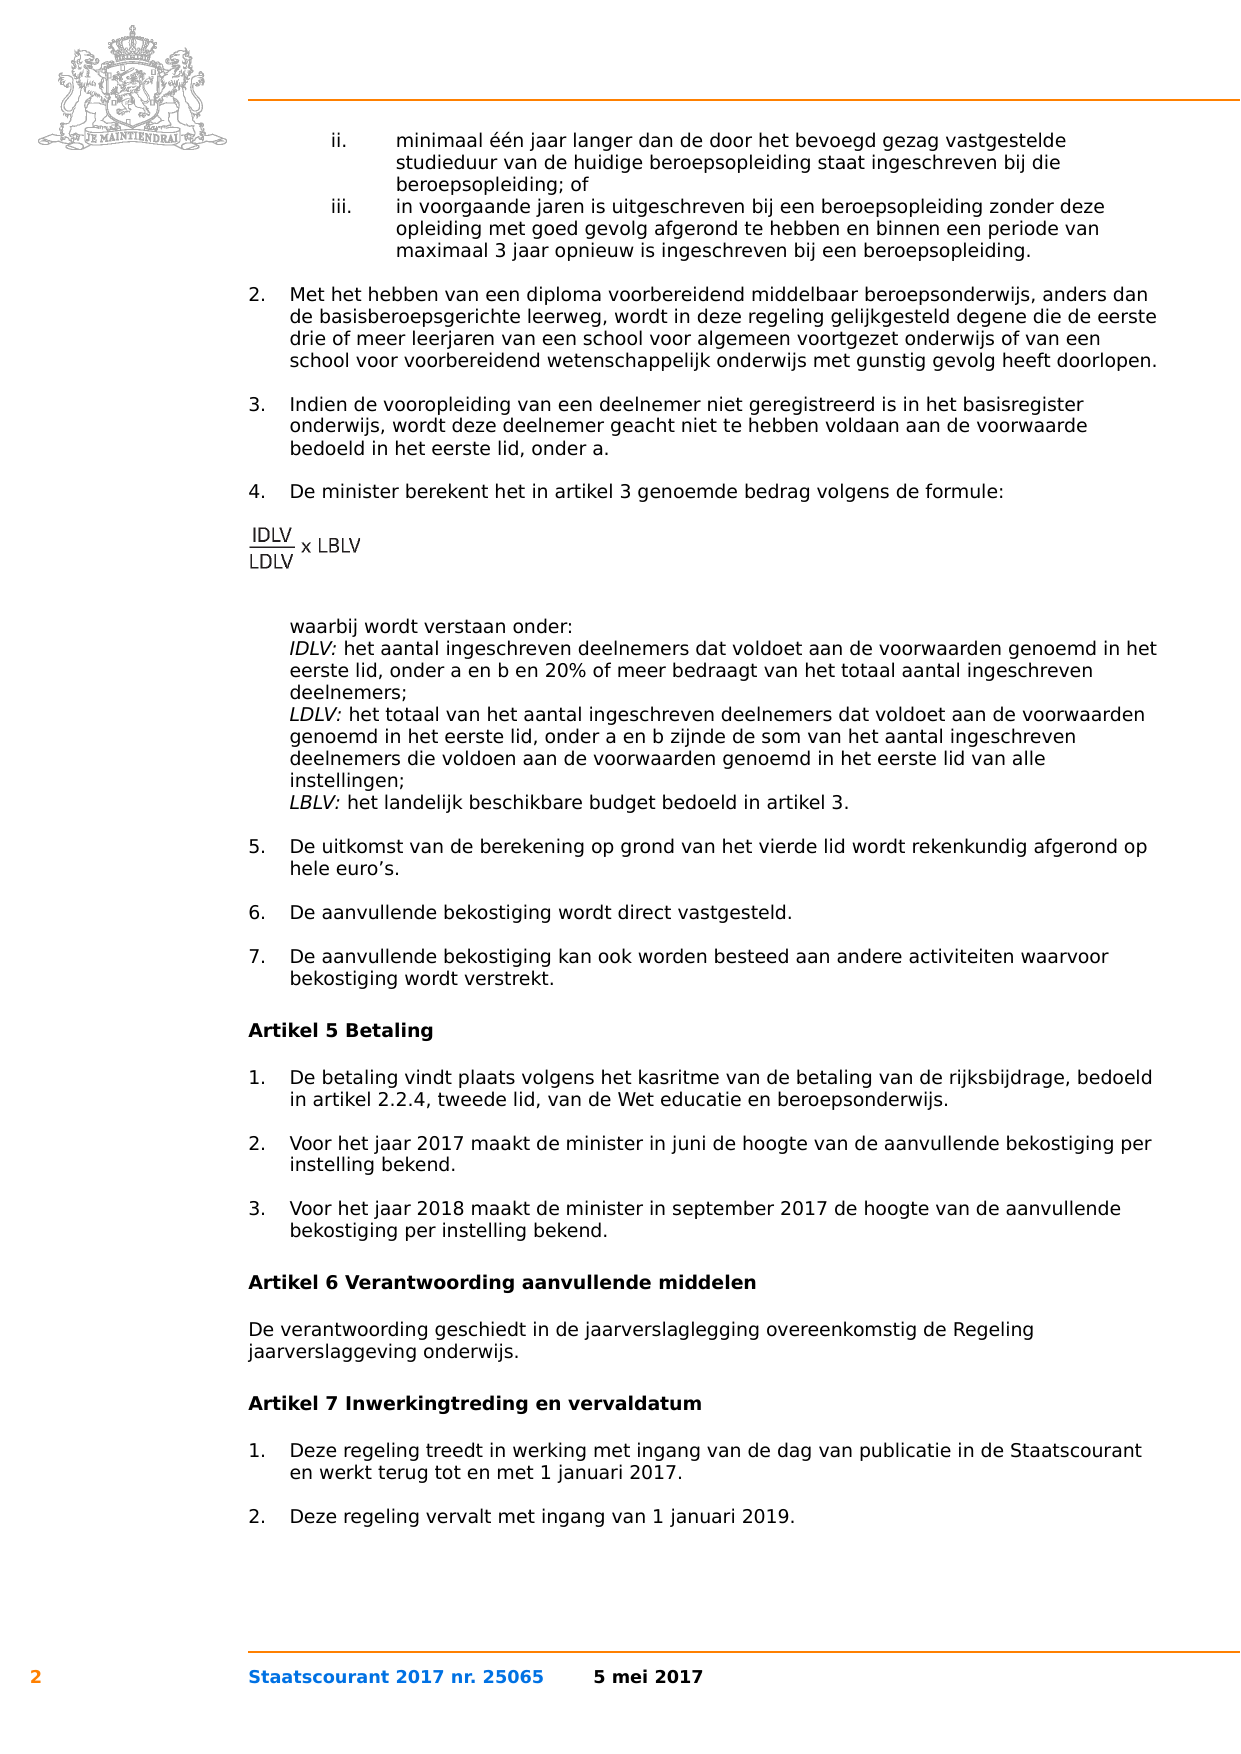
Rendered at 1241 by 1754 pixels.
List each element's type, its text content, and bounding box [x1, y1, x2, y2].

text ii. minimaal één jaar langer dan de door het bevoegd gezag vastgestelde studieduur van de huidige beroepsopleiding staat ingeschreven bij die beroepsopleiding; of [331, 130, 1163, 196]
text waarbij wordt verstaan onder: [289, 616, 1163, 638]
text 2. Voor het jaar 2017 maakt de minister in juni de hoogte van de aanvullende bekostiging per instelling bekend. [248, 1132, 1163, 1176]
text IDLV: het aantal ingeschreven deelnemers dat voldoet aan de voorwaarden genoemd in het eerste lid, onder a en b en 20% of meer bedraagt van het totaal aantal ingeschreven deelnemers; [289, 638, 1163, 704]
text iii. in voorgaande jaren is uitgeschreven bij een beroepsopleiding zonder deze opleiding met goed gevolg afgerond te hebben en binnen een periode van maximaal 3 jaar opnieuw is ingeschreven bij een beroepsopleiding. [331, 196, 1163, 262]
subtitle Artikel 5 Betaling [248, 1019, 1163, 1042]
text 4. De minister berekent het in artikel 3 genoemde bedrag volgens de formule: [248, 481, 1163, 503]
text 3. Indien de vooropleiding van een deelnemer niet geregistreerd is in het basisregister onderwijs, wordt deze deelnemer geacht niet te hebben voldaan aan de voorwaarde bedoeld in het eerste lid, onder a. [248, 393, 1163, 459]
subtitle Artikel 7 Inwerkingtreding en vervaldatum [248, 1393, 1163, 1415]
picture [38, 25, 227, 150]
subtitle Artikel 6 Verantwoording aanvullende middelen [248, 1272, 1163, 1294]
picture [248, 525, 361, 573]
text 2. Met het hebben van een diploma voorbereidend middelbaar beroepsonderwijs, anders dan de basisberoepsgerichte leerweg, wordt in deze regeling gelijkgesteld degene die de eerste drie of meer leerjaren van een school voor algemeen voortgezet onderwijs of van een school voor voorbereidend wetenschappelijk onderwijs met gunstig gevolg heeft doorlopen. [248, 284, 1163, 372]
text LDLV: het totaal van het aantal ingeschreven deelnemers dat voldoet aan de voorwaarden genoemd in het eerste lid, onder a en b zijnde de som van het aantal ingeschreven deelnemers die voldoen aan de voorwaarden genoemd in het eerste lid van alle instellingen; [289, 704, 1163, 792]
text 1. De betaling vindt plaats volgens het kasritme van de betaling van de rijksbijdrage, bedoeld in artikel 2.2.4, tweede lid, van de Wet educatie en beroepsonderwijs. [248, 1067, 1163, 1111]
text 2. Deze regeling vervalt met ingang van 1 januari 2019. [248, 1506, 1163, 1528]
text De verantwoording geschiedt in de jaarverslaglegging overeenkomstig de Regeling jaarverslaggeving onderwijs. [248, 1319, 1163, 1363]
text 3. Voor het jaar 2018 maakt de minister in september 2017 de hoogte van de aanvullende bekostiging per instelling bekend. [248, 1198, 1163, 1242]
text 5. De uitkomst van de berekening op grond van het vierde lid wordt rekenkundig afgerond op hele euro’s. [248, 836, 1163, 880]
text LBLV: het landelijk beschikbare budget bedoeld in artikel 3. [289, 792, 1163, 814]
text 7. De aanvullende bekostiging kan ook worden besteed aan andere activiteiten waarvoor bekostiging wordt verstrekt. [248, 946, 1163, 989]
text 1. Deze regeling treedt in werking met ingang van de dag van publicatie in de Staatscourant en werkt terug tot en met 1 januari 2017. [248, 1440, 1163, 1484]
text 6. De aanvullende bekostiging wordt direct vastgesteld. [248, 902, 1163, 924]
